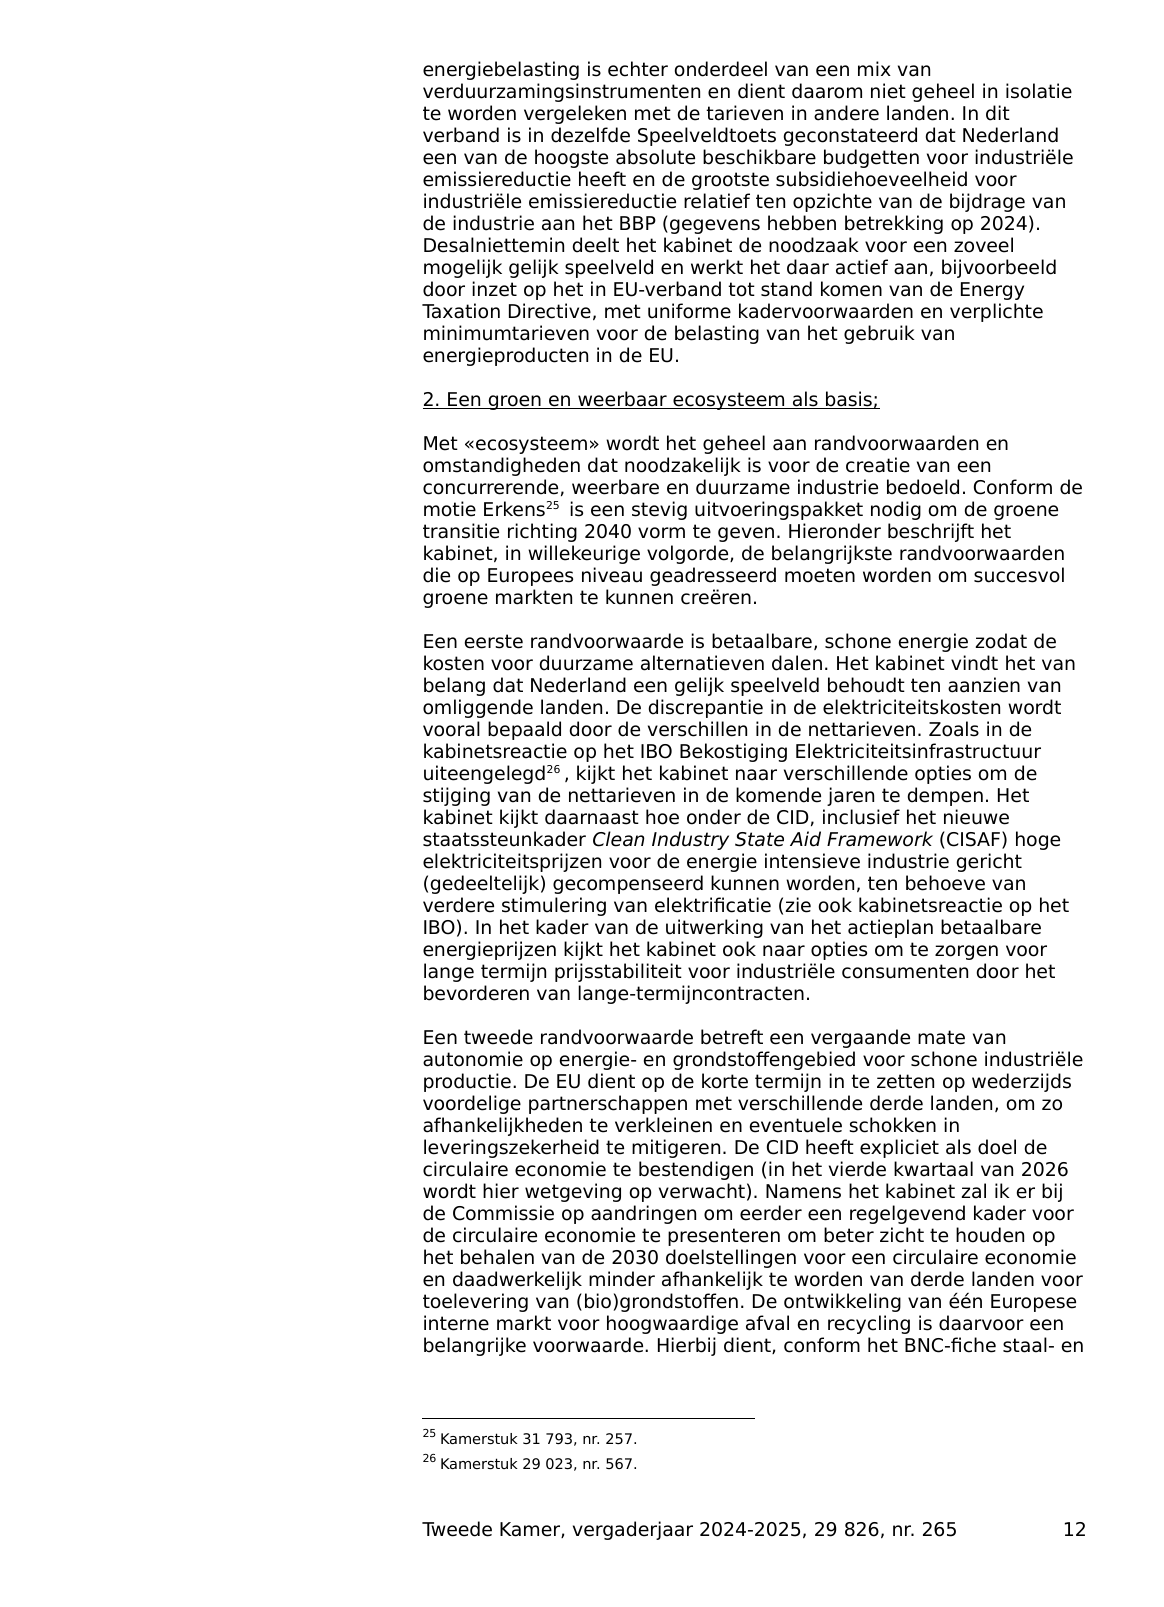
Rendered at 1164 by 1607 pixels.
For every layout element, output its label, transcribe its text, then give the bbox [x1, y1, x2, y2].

subtitle 2. Een groen en weerbaar ecosysteem als basis; [422, 389, 1087, 411]
text Kamerstuk 31 793, nr. 257. [422, 1427, 1087, 1449]
text Met «ecosysteem» wordt het geheel aan randvoorwaarden en omstandigheden dat noodzakelijk is voor de creatie van een concurrerende, weerbare en duurzame industrie bedoeld. Conform de motie Erkens is een stevig uitvoeringspakket nodig om de groene transitie richting 2040 vorm te geven. Hieronder beschrijft het kabinet, in willekeurige volgorde, de belangrijkste randvoorwaarden die op Europees niveau geadresseerd moeten worden om succesvol groene markten te kunnen creëren. [422, 433, 1087, 609]
text Kamerstuk 29 023, nr. 567. [422, 1452, 1087, 1474]
text energiebelasting is echter onderdeel van een mix van verduurzamingsinstrumenten en dient daarom niet geheel in isolatie te worden vergeleken met de tarieven in andere landen. In dit verband is in dezelfde Speelveldtoets geconstateerd dat Nederland een van de hoogste absolute beschikbare budgetten voor industriële emissiereductie heeft en de grootste subsidiehoeveelheid voor industriële emissiereductie relatief ten opzichte van de bijdrage van de industrie aan het BBP (gegevens hebben betrekking op 2024). Desalniettemin deelt het kabinet de noodzaak voor een zoveel mogelijk gelijk speelveld en werkt het daar actief aan, bijvoorbeeld door inzet op het in EU-verband tot stand komen van de Energy Taxation Directive, met uniforme kadervoorwaarden en verplichte minimumtarieven voor de belasting van het gebruik van energieproducten in de EU. [422, 59, 1087, 367]
text Een eerste randvoorwaarde is betaalbare, schone energie zodat de kosten voor duurzame alternatieven dalen. Het kabinet vindt het van belang dat Nederland een gelijk speelveld behoudt ten aanzien van omliggende landen. De discrepantie in de elektriciteitskosten wordt vooral bepaald door de verschillen in de nettarieven. Zoals in de kabinetsreactie op het IBO Bekostiging Elektriciteitsinfrastructuur uiteengelegd, kijkt het kabinet naar verschillende opties om de stijging van de nettarieven in de komende jaren te dempen. Het kabinet kijkt daarnaast hoe onder de CID, inclusief het nieuwe staatssteunkader Clean Industry State Aid Framework (CISAF) hoge elektriciteitsprijzen voor de energie intensieve industrie gericht (gedeeltelijk) gecompenseerd kunnen worden, ten behoeve van verdere stimulering van elektrificatie (zie ook kabinetsreactie op het IBO). In het kader van de uitwerking van het actieplan betaalbare energieprijzen kijkt het kabinet ook naar opties om te zorgen voor lange termijn prijsstabiliteit voor industriële consumenten door het bevorderen van lange-termijncontracten. [422, 631, 1087, 1005]
text Een tweede randvoorwaarde betreft een vergaande mate van autonomie op energie- en grondstoffengebied voor schone industriële productie. De EU dient op de korte termijn in te zetten op wederzijds voordelige partnerschappen met verschillende derde landen, om zo afhankelijkheden te verkleinen en eventuele schokken in leveringszekerheid te mitigeren. De CID heeft expliciet als doel de circulaire economie te bestendigen (in het vierde kwartaal van 2026 wordt hier wetgeving op verwacht). Namens het kabinet zal ik er bij de Commissie op aandringen om eerder een regelgevend kader voor de circulaire economie te presenteren om beter zicht te houden op het behalen van de 2030 doelstellingen voor een circulaire economie en daadwerkelijk minder afhankelijk te worden van derde landen voor toelevering van (bio)grondstoffen. De ontwikkeling van één Europese interne markt voor hoogwaardige afval en recycling is daarvoor een belangrijke voorwaarde. Hierbij dient, conform het BNC-fiche staal- en [422, 1027, 1087, 1357]
